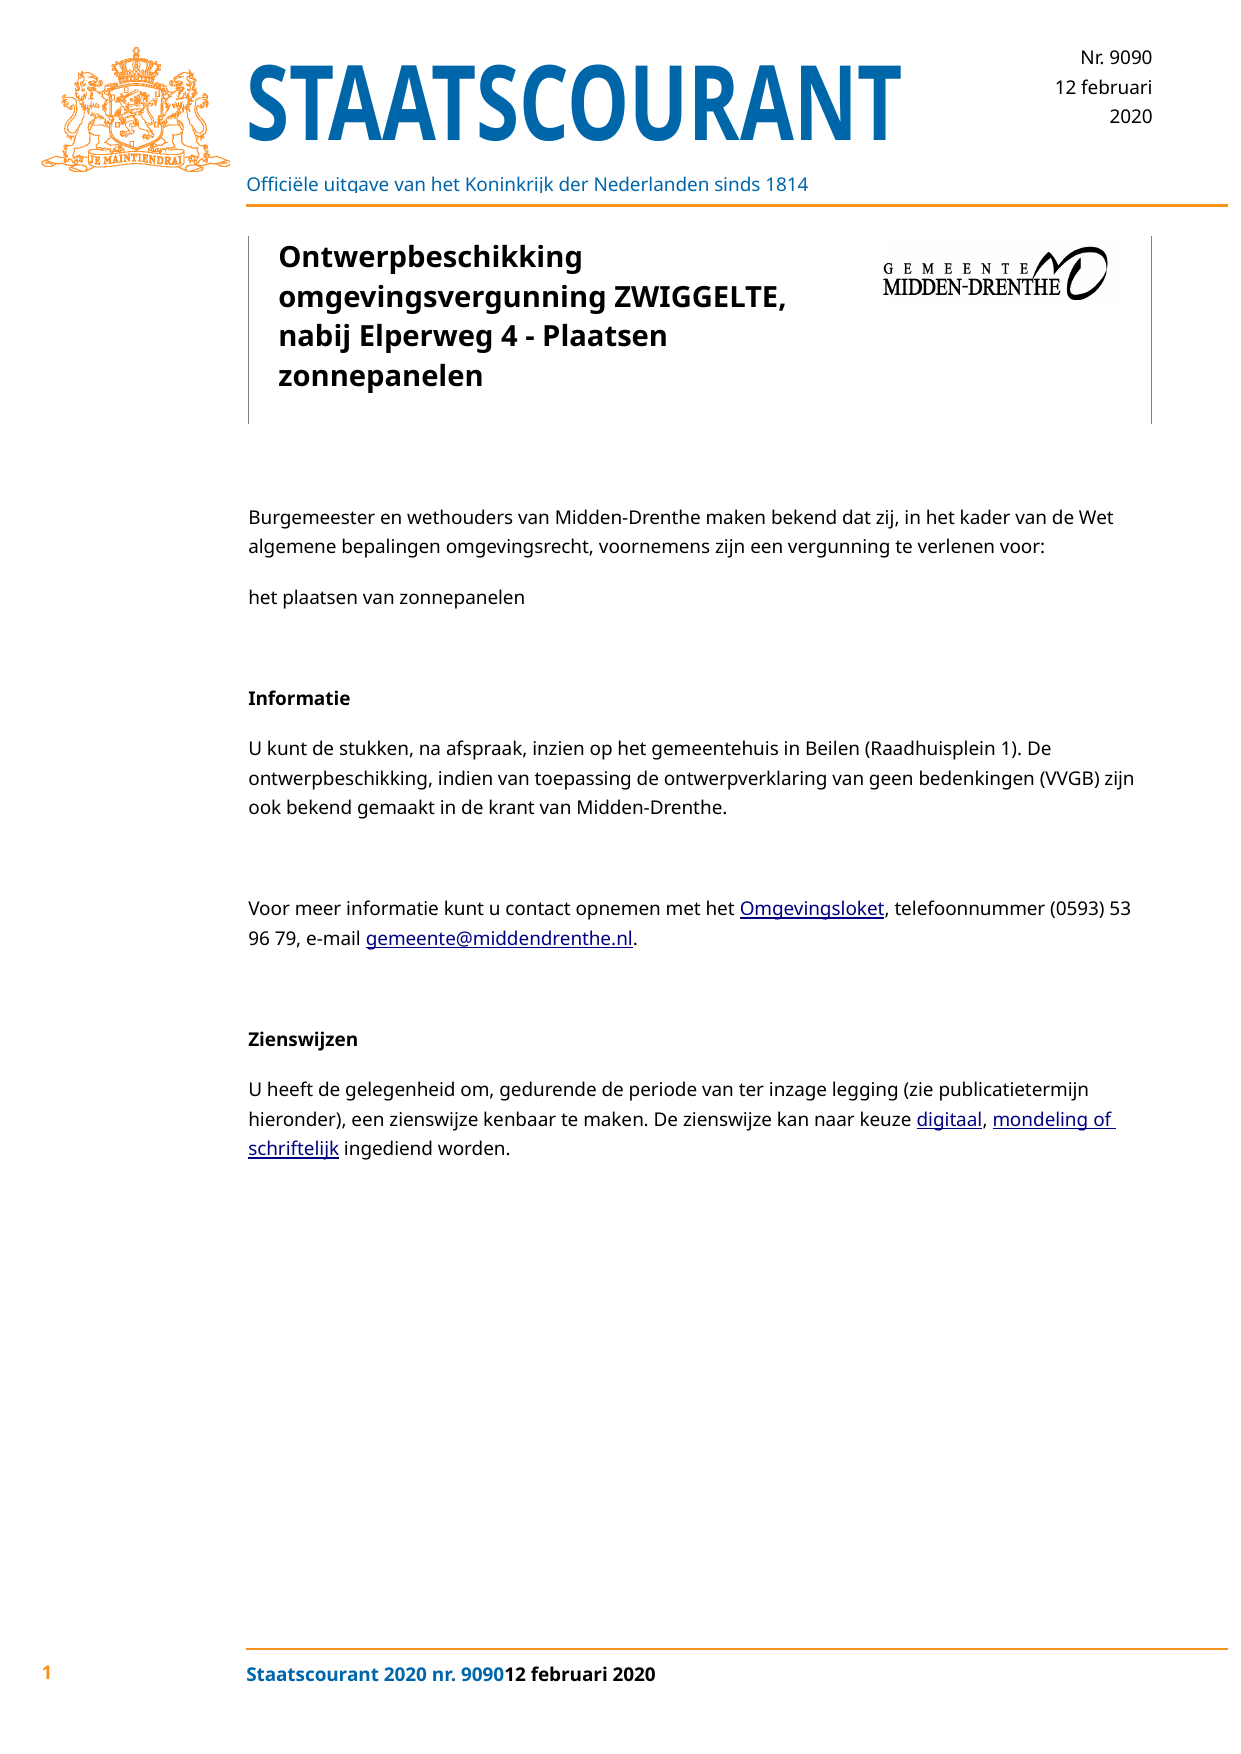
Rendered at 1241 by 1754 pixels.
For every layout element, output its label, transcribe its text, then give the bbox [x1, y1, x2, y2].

text U kunt de stukken, na afspraak, inzien op het gemeentehuis in Beilen (Raadhuisplein 1). De ontwerpbeschikking, indien van toepassing de ontwerpverklaring van geen bedenkingen (VVGB) zijn ook bekend gemaakt in de krant van Midden-Drenthe. [248, 735, 1152, 820]
text U heeft de gelegenheid om, gedurende de periode van ter inzage legging (zie publicatietermijn hieronder), een zienswijze kenbaar te maken. De zienswijze kan naar keuze digitaal, mondeling of schriftelijk ingediend worden. [248, 1076, 1152, 1161]
picture [41, 47, 231, 172]
table_header Ontwerpbeschikking omgevingsvergunning ZWIGGELTE, nabij Elperweg 4 - Plaatsen zonnepanelen [249, 236, 850, 424]
text Burgemeester en wethouders van Midden-Drenthe maken bekend dat zij, in het kader van de Wet algemene bepalingen omgevingsrecht, voornemens zijn een vergunning te verlenen voor: [248, 504, 1152, 559]
picture [882, 236, 1119, 307]
text Informatie [248, 685, 1152, 711]
table_header [850, 236, 1151, 424]
text het plaatsen van zonnepanelen [248, 584, 1152, 610]
text Voor meer informatie kunt u contact opnemen met het Omgevingsloket, telefoonnummer (0593) 53 96 79, e-mail gemeente@middendrenthe.nl. [248, 895, 1152, 951]
text Zienswijzen [248, 1026, 1152, 1051]
